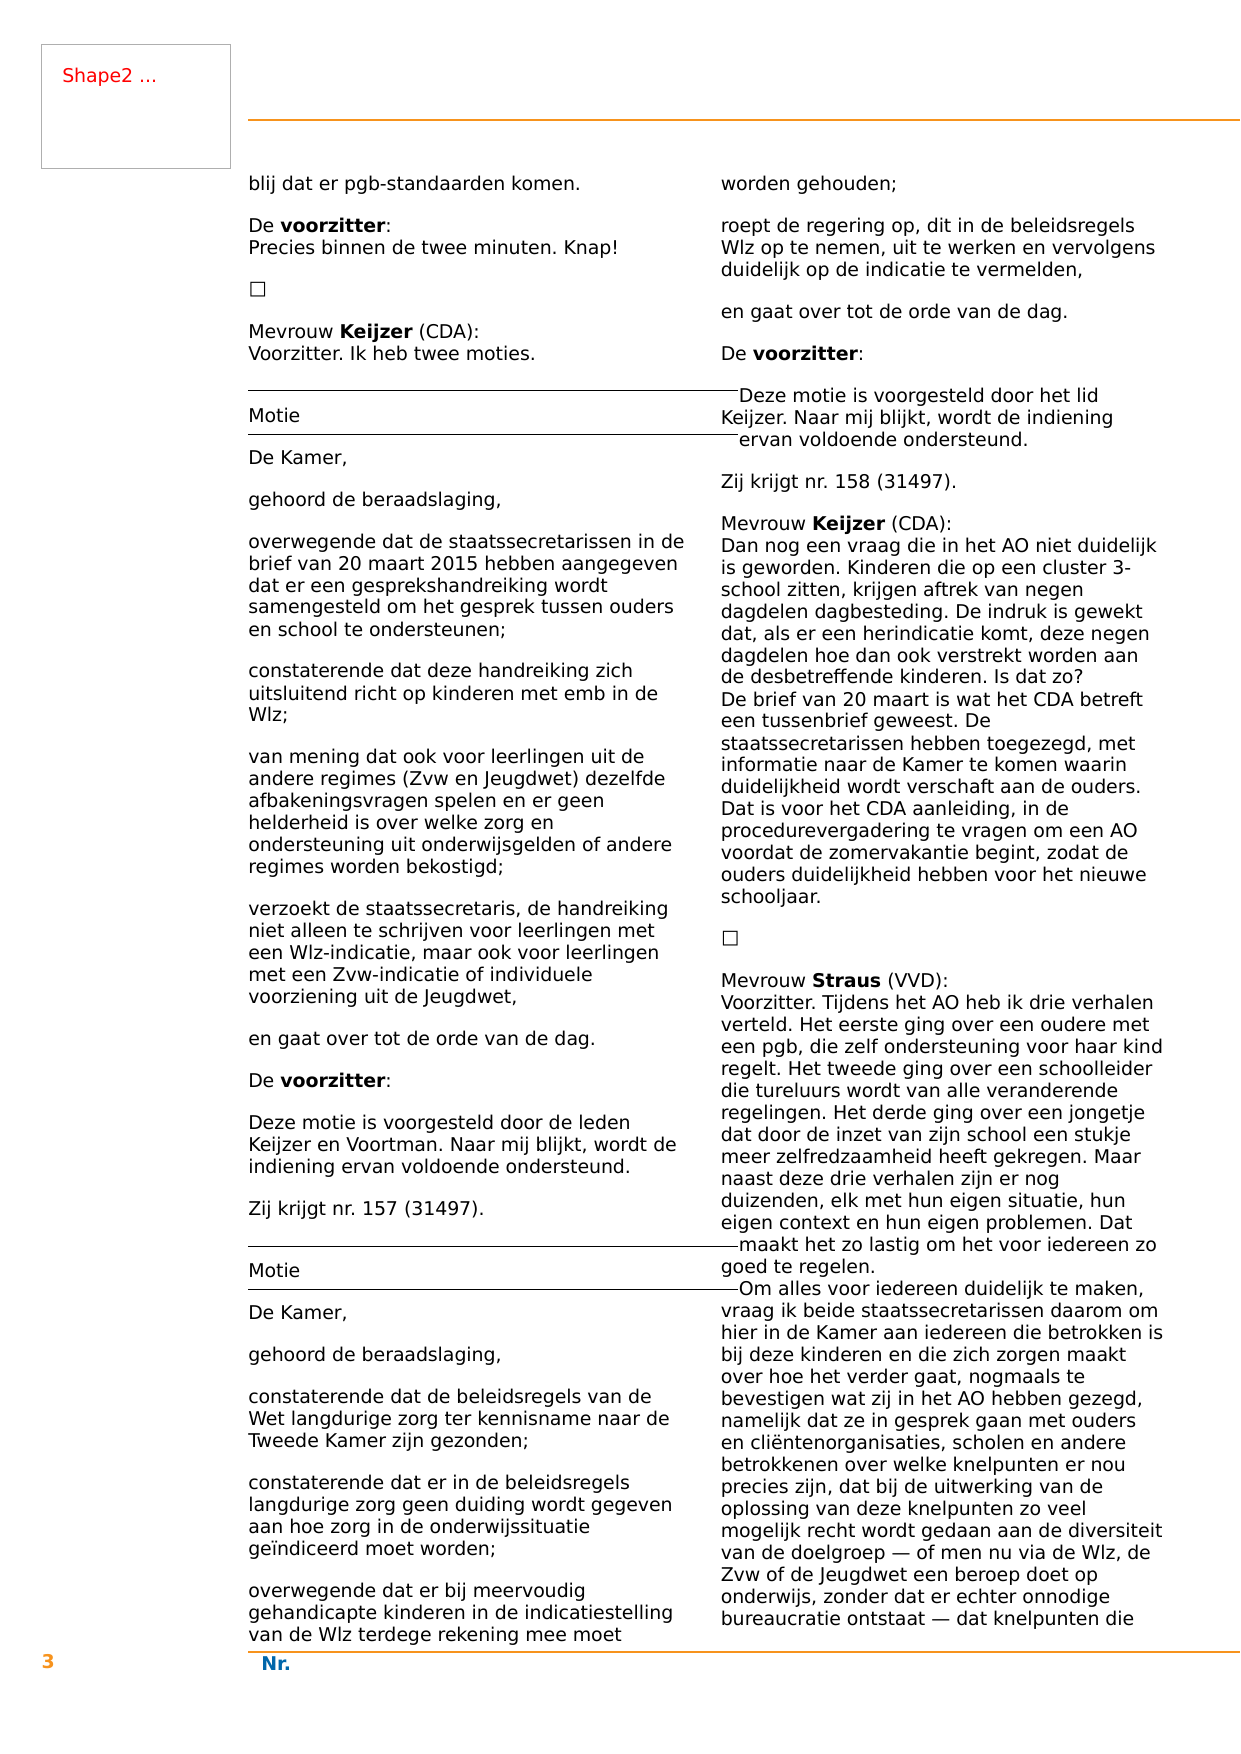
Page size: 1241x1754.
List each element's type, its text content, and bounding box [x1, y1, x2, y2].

text gehoord de beraadslaging, [248, 488, 691, 511]
text De voorzitter: [248, 1070, 691, 1092]
text De Kamer, [248, 447, 691, 468]
text verzoekt de staatssecretaris, de handreiking niet alleen te schrijven voor leerlingen met een Wlz-indicatie, maar ook voor leerlingen met een Zvw-indicatie of individuele voorziening uit de Jeugdwet, [248, 898, 691, 1008]
text De brief van 20 maart is wat het CDA betreft een tussenbrief geweest. De staatssecretarissen hebben toegezegd, met informatie naar de Kamer te komen waarin duidelijkheid wordt verschaft aan de ouders. Dat is voor het CDA aanleiding, in de procedurevergadering te vragen om een AO voordat de zomervakantie begint, zodat de ouders duidelijkheid hebben voor het nieuwe schooljaar. [721, 688, 1163, 908]
text en gaat over tot de orde van de dag. [248, 1028, 691, 1050]
text worden gehouden; [721, 173, 1163, 195]
text constaterende dat de beleidsregels van de Wet langdurige zorg ter kennisname naar de Tweede Kamer zijn gezonden; [248, 1386, 691, 1452]
text Dan nog een vraag die in het AO niet duidelijk is geworden. Kinderen die op een cluster 3-school zitten, krijgen aftrek van negen dagdelen dagbesteding. De indruk is gewekt dat, als er een herindicatie komt, deze negen dagdelen hoe dan ook verstrekt worden aan de desbetreffende kinderen. Is dat zo? [721, 534, 1163, 688]
text gehoord de beraadslaging, [248, 1344, 691, 1366]
text De voorzitter: [721, 343, 1163, 365]
text en gaat over tot de orde van de dag. [721, 301, 1163, 323]
text ⬜ [248, 279, 691, 301]
text Motie [248, 404, 691, 427]
text Deze motie is voorgesteld door het lid Keijzer. Naar mij blijkt, wordt de indiening ervan voldoende ondersteund. [721, 385, 1163, 451]
text Zij krijgt nr. 157 (31497). [248, 1198, 691, 1220]
text Voorzitter. Ik heb twee moties. [248, 343, 691, 365]
text blij dat er pgb-standaarden komen. [248, 173, 691, 195]
text overwegende dat de staatssecretarissen in de brief van 20 maart 2015 hebben aangegeven dat er een gesprekshandreiking wordt samengesteld om het gesprek tussen ouders en school te ondersteunen; [248, 531, 691, 640]
text constaterende dat deze handreiking zich uitsluitend richt op kinderen met emb in de Wlz; [248, 660, 691, 726]
text constaterende dat er in de beleidsregels langdurige zorg geen duiding wordt gegeven aan hoe zorg in de onderwijssituatie geïndiceerd moet worden; [248, 1472, 691, 1560]
text Om alles voor iedereen duidelijk te maken, vraag ik beide staatssecretarissen daarom om hier in de Kamer aan iedereen die betrokken is bij deze kinderen en die zich zorgen maakt over hoe het verder gaat, nogmaals te bevestigen wat zij in het AO hebben gezegd, namelijk dat ze in gesprek gaan met ouders en cliëntenorganisaties, scholen en andere betrokkenen over welke knelpunten er nou precies zijn, dat bij de uitwerking van de oplossing van deze knelpunten zo veel mogelijk recht wordt gedaan aan de diversiteit van de doelgroep — of men nu via de Wlz, de Zvw of de Jeugdwet een beroep doet op onderwijs, zonder dat er echter onnodige bureaucratie ontstaat — dat knelpunten die [721, 1278, 1163, 1629]
text Voorzitter. Tijdens het AO heb ik drie verhalen verteld. Het eerste ging over een oudere met een pgb, die zelf ondersteuning voor haar kind regelt. Het tweede ging over een schoolleider die tureluurs wordt van alle veranderende regelingen. Het derde ging over een jongetje dat door de inzet van zijn school een stukje meer zelfredzaamheid heeft gekregen. Maar naast deze drie verhalen zijn er nog duizenden, elk met hun eigen situatie, hun eigen context en hun eigen problemen. Dat maakt het zo lastig om het voor iedereen zo goed te regelen. [721, 992, 1163, 1278]
text De Kamer, [248, 1302, 691, 1324]
text overwegende dat er bij meervoudig gehandicapte kinderen in de indicatiestelling van de Wlz terdege rekening mee moet [248, 1580, 691, 1646]
text Motie [248, 1260, 691, 1282]
text van mening dat ook voor leerlingen uit de andere regimes (Zvw en Jeugdwet) dezelfde afbakeningsvragen spelen en er geen helderheid is over welke zorg en ondersteuning uit onderwijsgelden of andere regimes worden bekostigd; [248, 746, 691, 878]
text De voorzitter: [248, 215, 691, 237]
text Deze motie is voorgesteld door de leden Keijzer en Voortman. Naar mij blijkt, wordt de indiening ervan voldoende ondersteund. [248, 1112, 691, 1178]
text Zij krijgt nr. 158 (31497). [721, 471, 1163, 493]
text Mevrouw Keijzer (CDA): [248, 321, 691, 343]
text ⬜ [721, 928, 1163, 950]
text roept de regering op, dit in de beleidsregels Wlz op te nemen, uit te werken en vervolgens duidelijk op de indicatie te vermelden, [721, 215, 1163, 281]
text Mevrouw Straus (VVD): [721, 970, 1163, 992]
text Mevrouw Keijzer (CDA): [721, 513, 1163, 534]
text Precies binnen de twee minuten. Knap! [248, 237, 691, 259]
